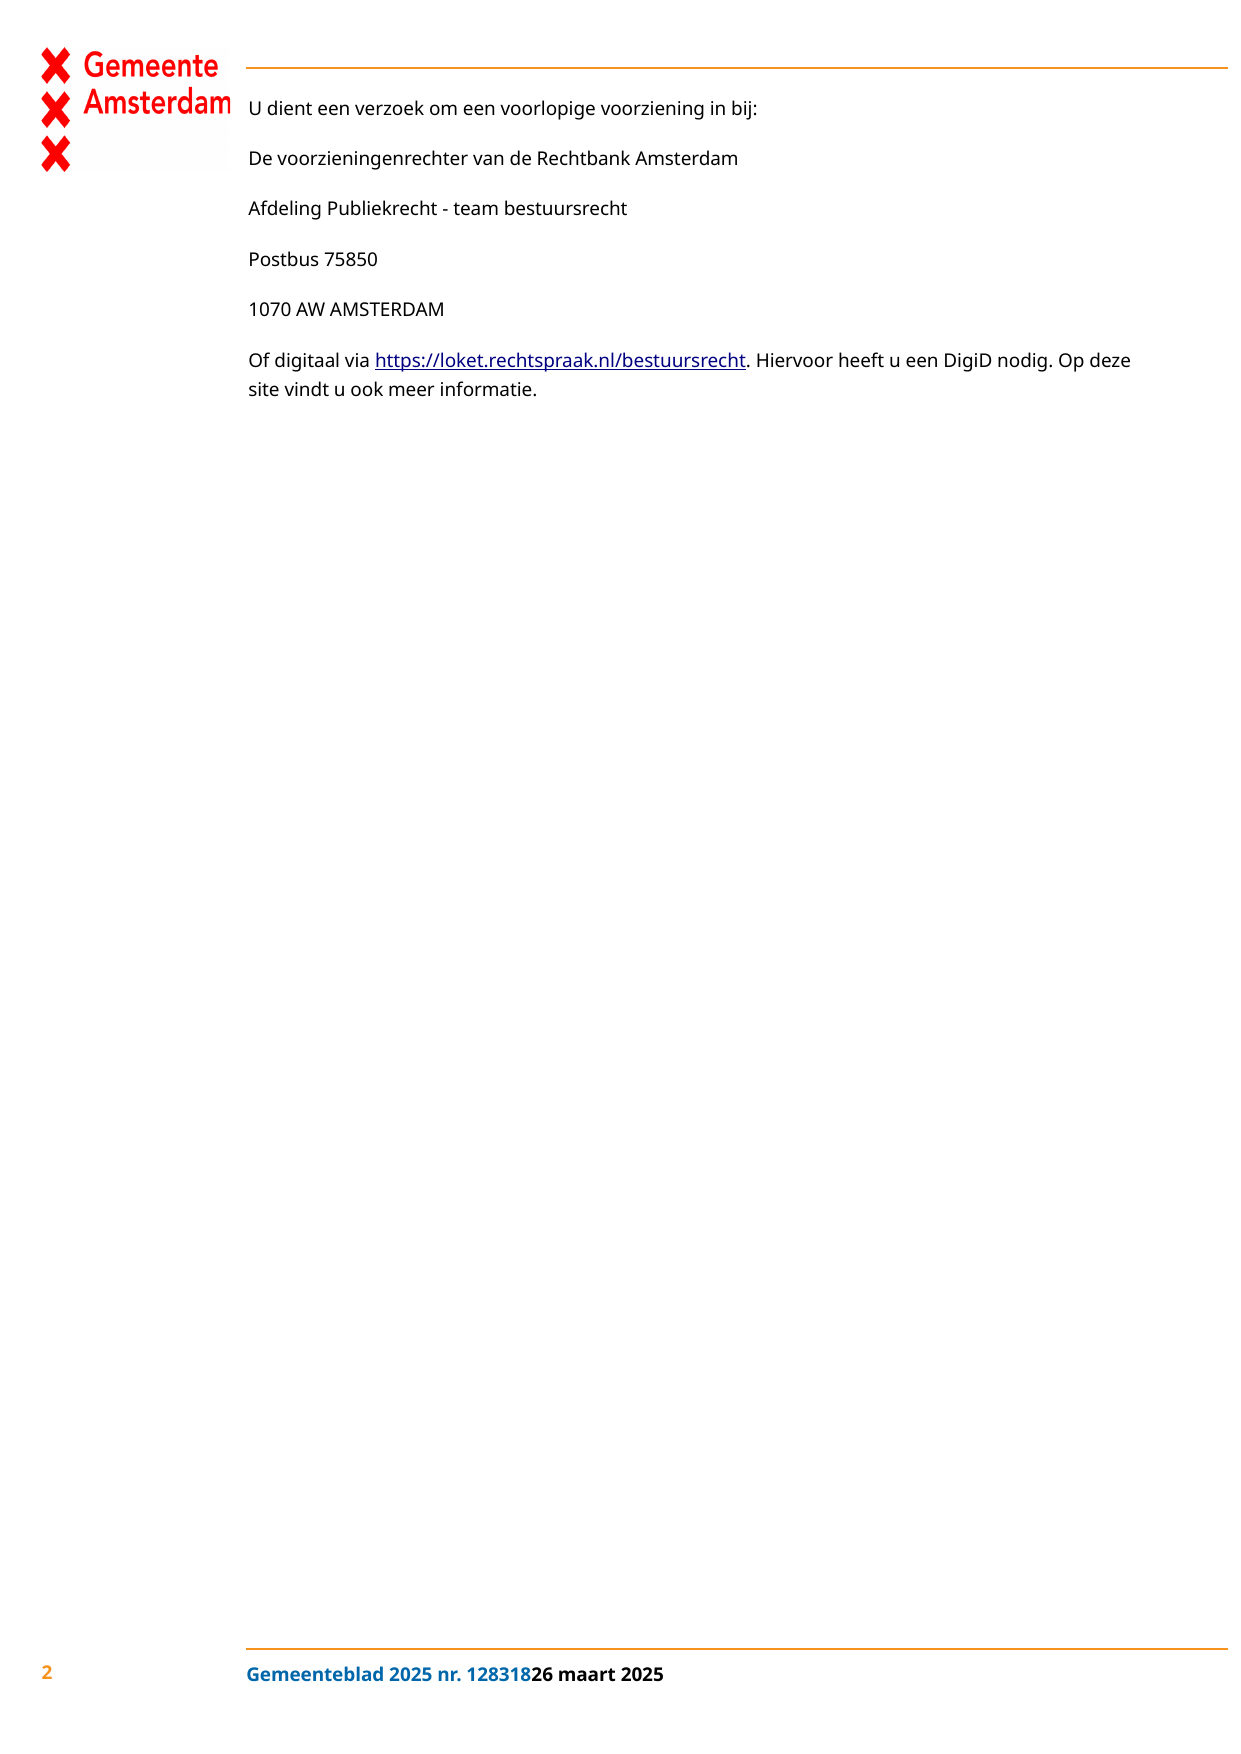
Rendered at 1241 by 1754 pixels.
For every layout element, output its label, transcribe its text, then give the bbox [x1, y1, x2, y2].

text De voorzieningenrechter van de Rechtbank Amsterdam [248, 145, 1152, 171]
text Postbus 75850 [248, 246, 1152, 272]
text Afdeling Publiekrecht - team bestuursrecht [248, 196, 1152, 221]
text U dient een verzoek om een voorlopige voorziening in bij: [248, 95, 1152, 121]
text 1070 AW AMSTERDAM [248, 296, 1152, 322]
text Of digitaal via https://loket.rechtspraak.nl/bestuursrecht. Hiervoor heeft u een DigiD nodig. Op deze site vindt u ook meer informatie. [248, 347, 1152, 402]
picture [41, 47, 231, 172]
